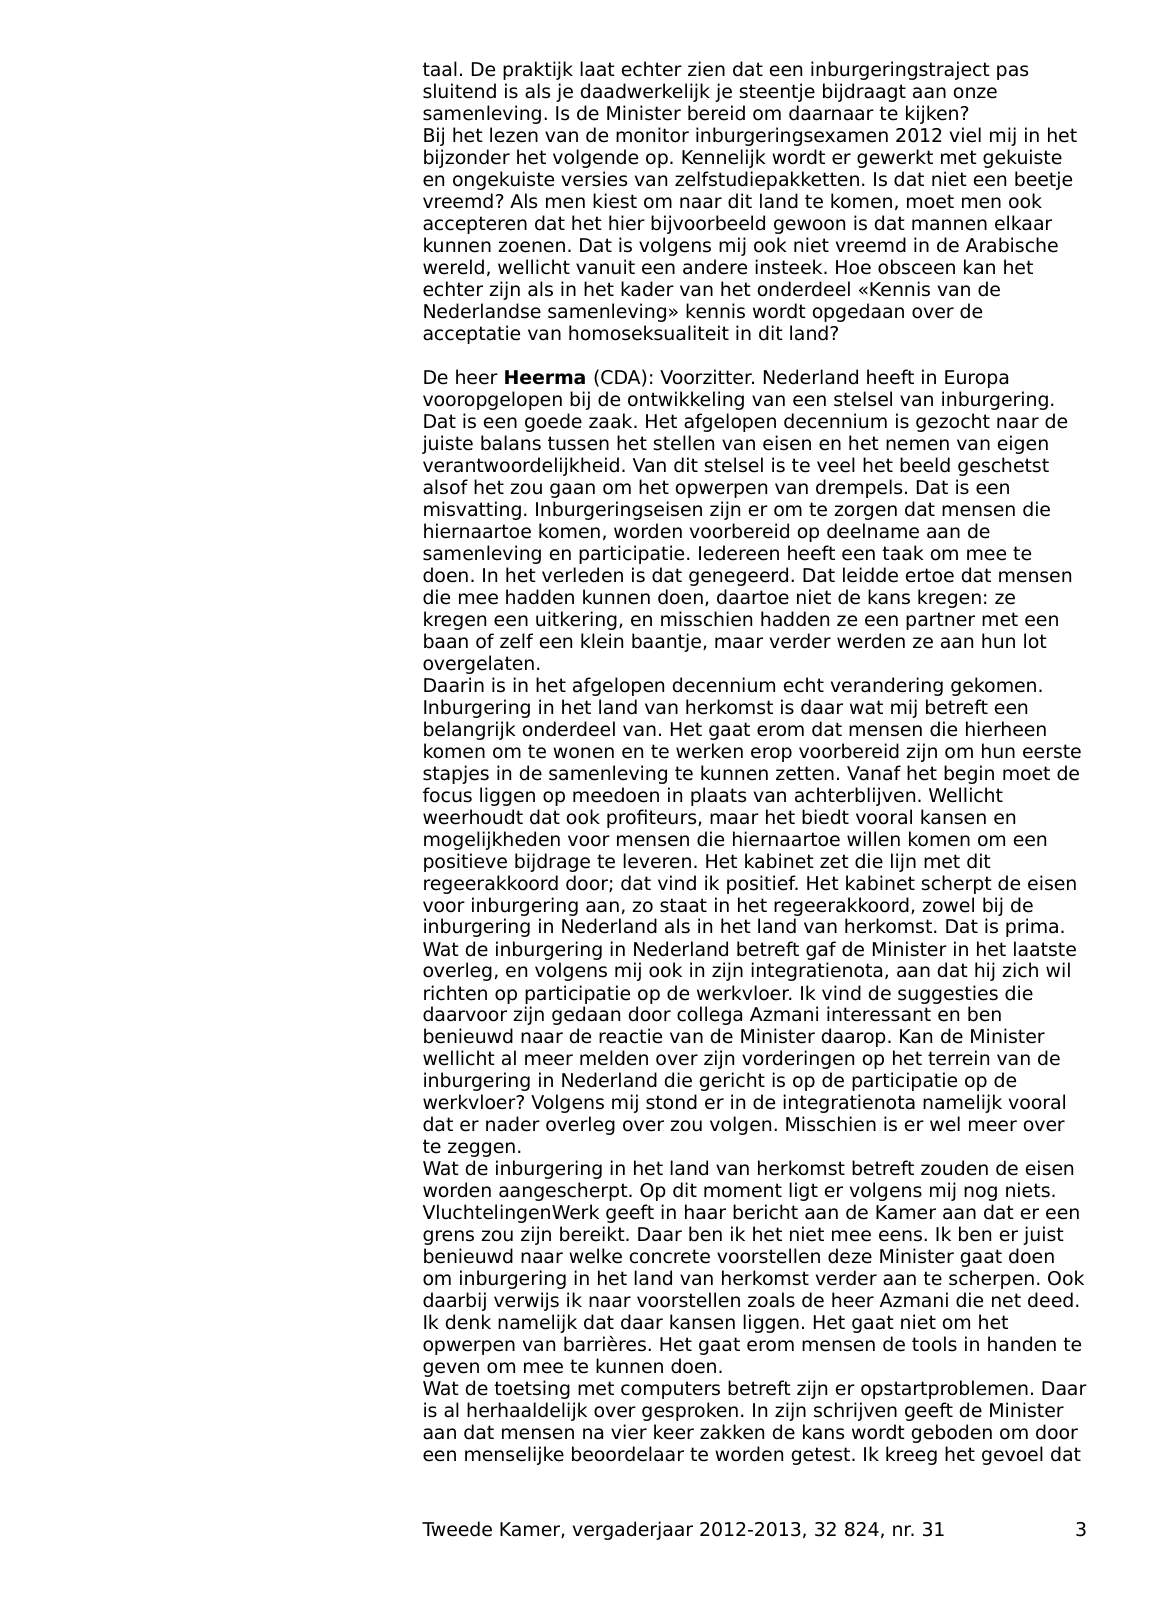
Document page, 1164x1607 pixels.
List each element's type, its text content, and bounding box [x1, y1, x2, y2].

text Wat de inburgering in Nederland betreft gaf de Minister in het laatste overleg, en volgens mij ook in zijn integratienota, aan dat hij zich wil richten op participatie op de werkvloer. Ik vind de suggesties die daarvoor zijn gedaan door collega Azmani interessant en ben benieuwd naar de reactie van de Minister daarop. Kan de Minister wellicht al meer melden over zijn vorderingen op het terrein van de inburgering in Nederland die gericht is op de participatie op de werkvloer? Volgens mij stond er in de integratienota namelijk vooral dat er nader overleg over zou volgen. Misschien is er wel meer over te zeggen. [422, 938, 1087, 1158]
text Daarin is in het afgelopen decennium echt verandering gekomen. Inburgering in het land van herkomst is daar wat mij betreft een belangrijk onderdeel van. Het gaat erom dat mensen die hierheen komen om te wonen en te werken erop voorbereid zijn om hun eerste stapjes in de samenleving te kunnen zetten. Vanaf het begin moet de focus liggen op meedoen in plaats van achterblijven. Wellicht weerhoudt dat ook profiteurs, maar het biedt vooral kansen en mogelijkheden voor mensen die hiernaartoe willen komen om een positieve bijdrage te leveren. Het kabinet zet die lijn met dit regeerakkoord door; dat vind ik positief. Het kabinet scherpt de eisen voor inburgering aan, zo staat in het regeerakkoord, zowel bij de inburgering in Nederland als in het land van herkomst. Dat is prima. [422, 675, 1087, 938]
text De heer Heerma (CDA): Voorzitter. Nederland heeft in Europa vooropgelopen bij de ontwikkeling van een stelsel van inburgering. Dat is een goede zaak. Het afgelopen decennium is gezocht naar de juiste balans tussen het stellen van eisen en het nemen van eigen verantwoordelijkheid. Van dit stelsel is te veel het beeld geschetst alsof het zou gaan om het opwerpen van drempels. Dat is een misvatting. Inburgeringseisen zijn er om te zorgen dat mensen die hiernaartoe komen, worden voorbereid op deelname aan de samenleving en participatie. Iedereen heeft een taak om mee te doen. In het verleden is dat genegeerd. Dat leidde ertoe dat mensen die mee hadden kunnen doen, daartoe niet de kans kregen: ze kregen een uitkering, en misschien hadden ze een partner met een baan of zelf een klein baantje, maar verder werden ze aan hun lot overgelaten. [422, 367, 1087, 675]
text Bij het lezen van de monitor inburgeringsexamen 2012 viel mij in het bijzonder het volgende op. Kennelijk wordt er gewerkt met gekuiste en ongekuiste versies van zelfstudiepakketten. Is dat niet een beetje vreemd? Als men kiest om naar dit land te komen, moet men ook accepteren dat het hier bijvoorbeeld gewoon is dat mannen elkaar kunnen zoenen. Dat is volgens mij ook niet vreemd in de Arabische wereld, wellicht vanuit een andere insteek. Hoe obsceen kan het echter zijn als in het kader van het onderdeel «Kennis van de Nederlandse samenleving» kennis wordt opgedaan over de acceptatie van homoseksualiteit in dit land? [422, 125, 1087, 345]
text Wat de toetsing met computers betreft zijn er opstartproblemen. Daar is al herhaaldelijk over gesproken. In zijn schrijven geeft de Minister aan dat mensen na vier keer zakken de kans wordt geboden om door een menselijke beoordelaar te worden getest. Ik kreeg het gevoel dat [422, 1378, 1087, 1466]
text Wat de inburgering in het land van herkomst betreft zouden de eisen worden aangescherpt. Op dit moment ligt er volgens mij nog niets. VluchtelingenWerk geeft in haar bericht aan de Kamer aan dat er een grens zou zijn bereikt. Daar ben ik het niet mee eens. Ik ben er juist benieuwd naar welke concrete voorstellen deze Minister gaat doen om inburgering in het land van herkomst verder aan te scherpen. Ook daarbij verwijs ik naar voorstellen zoals de heer Azmani die net deed. Ik denk namelijk dat daar kansen liggen. Het gaat niet om het opwerpen van barrières. Het gaat erom mensen de tools in handen te geven om mee te kunnen doen. [422, 1158, 1087, 1378]
text taal. De praktijk laat echter zien dat een inburgeringstraject pas sluitend is als je daadwerkelijk je steentje bijdraagt aan onze samenleving. Is de Minister bereid om daarnaar te kijken? [422, 59, 1087, 125]
